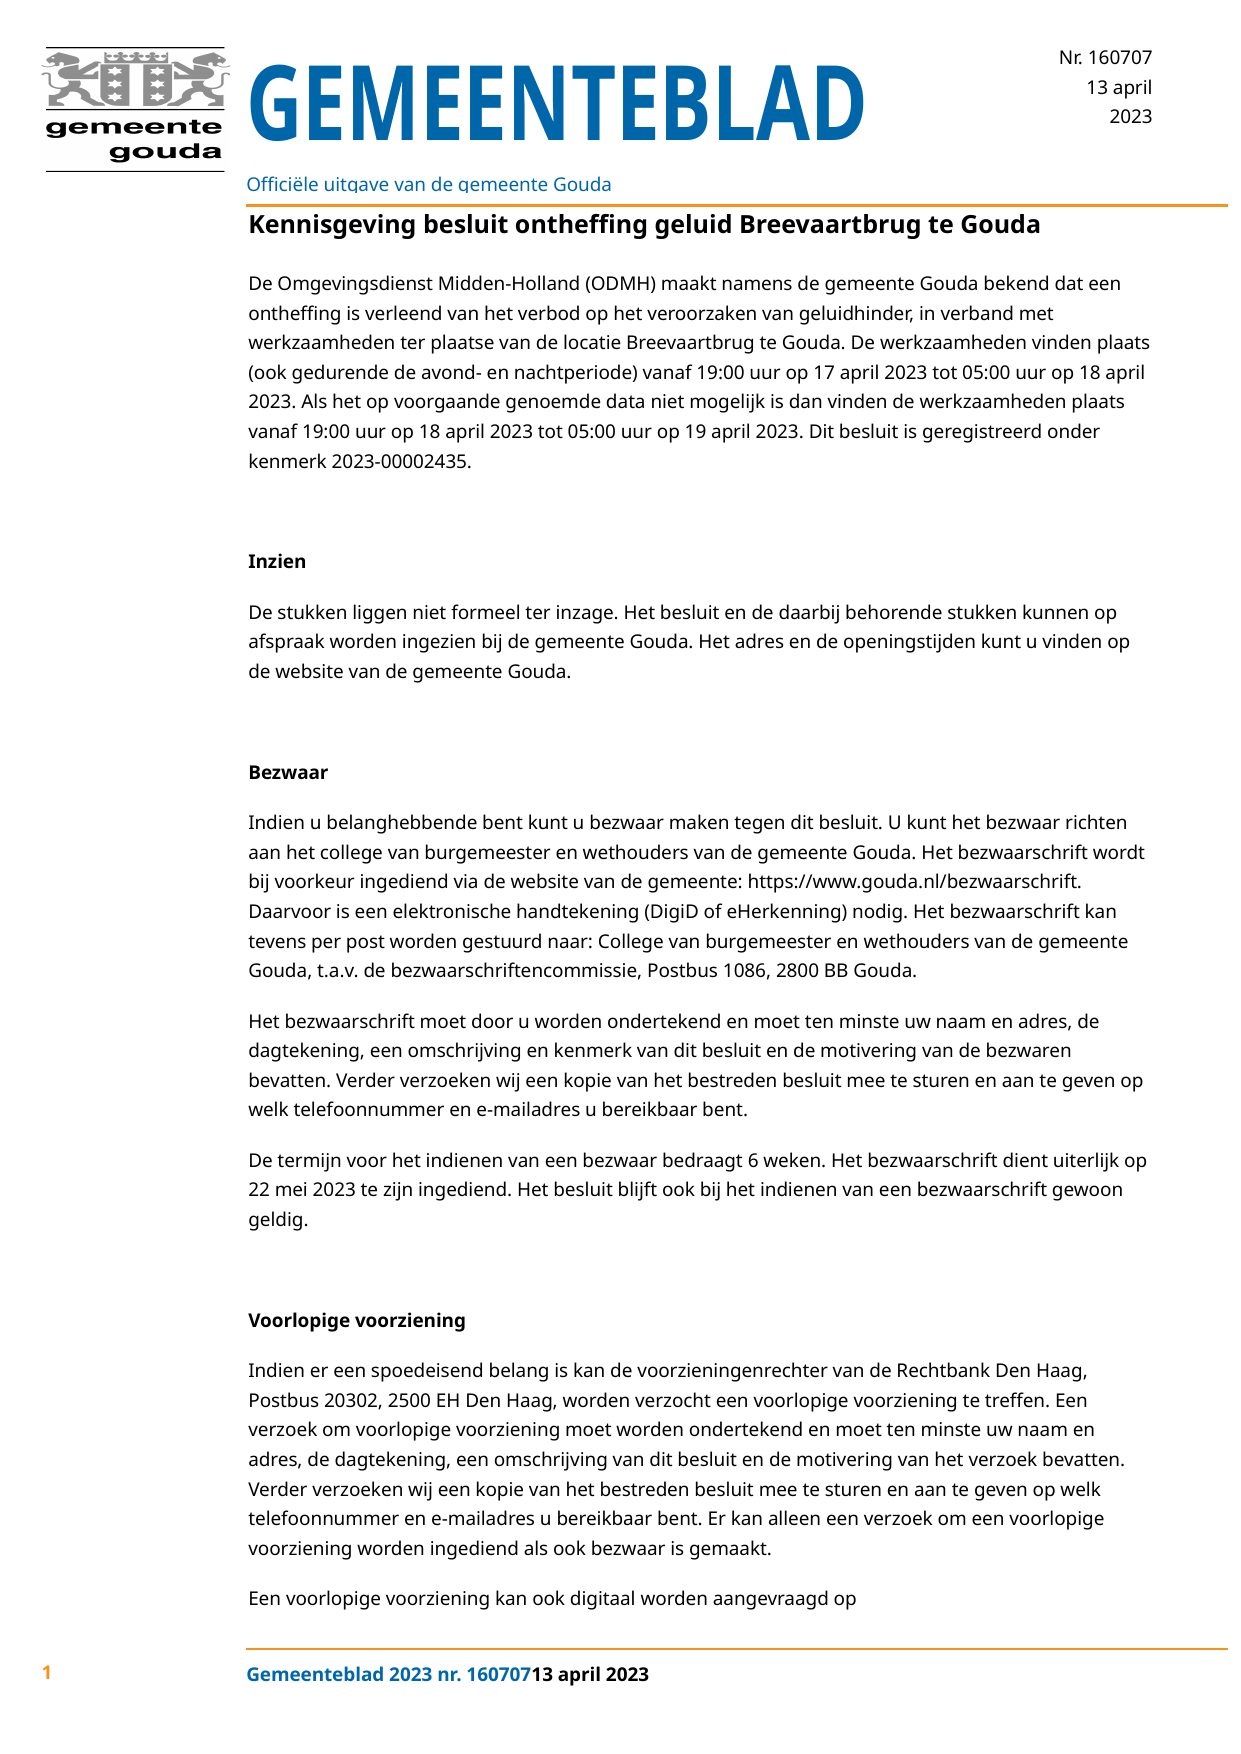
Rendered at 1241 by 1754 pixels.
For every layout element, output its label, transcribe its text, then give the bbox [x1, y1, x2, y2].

text Kennisgeving besluit ontheffing geluid Breevaartbrug te Gouda [248, 207, 1152, 241]
text Een voorlopige voorziening kan ook digitaal worden aangevraagd op [248, 1585, 1152, 1611]
text De stukken liggen niet formeel ter inzage. Het besluit en de daarbij behorende stukken kunnen op afspraak worden ingezien bij de gemeente Gouda. Het adres en de openingstijden kunt u vinden op de website van de gemeente Gouda. [248, 599, 1152, 684]
picture [41, 47, 231, 172]
text Bezwaar [248, 759, 1152, 785]
text Indien u belanghebbende bent kunt u bezwaar maken tegen dit besluit. U kunt het bezwaar richten aan het college van burgemeester en wethouders van de gemeente Gouda. Het bezwaarschrift wordt bij voorkeur ingediend via de website van de gemeente: https://www.gouda.nl/bezwaarschrift. Daarvoor is een elektronische handtekening (DigiD of eHerkenning) nodig. Het bezwaarschrift kan tevens per post worden gestuurd naar: College van burgemeester en wethouders van de gemeente Gouda, t.a.v. de bezwaarschriftencommissie, Postbus 1086, 2800 BB Gouda. [248, 809, 1152, 983]
text Inzien [248, 549, 1152, 574]
text De Omgevingsdienst Midden-Holland (ODMH) maakt namens de gemeente Gouda bekend dat een ontheffing is verleend van het verbod op het veroorzaken van geluidhinder, in verband met werkzaamheden ter plaatse van de locatie Breevaartbrug te Gouda. De werkzaamheden vinden plaats (ook gedurende de avond- en nachtperiode) vanaf 19:00 uur op 17 april 2023 tot 05:00 uur op 18 april 2023. Als het op voorgaande genoemde data niet mogelijk is dan vinden de werkzaamheden plaats vanaf 19:00 uur op 18 april 2023 tot 05:00 uur op 19 april 2023. Dit besluit is geregistreerd onder kenmerk 2023-00002435. [248, 270, 1152, 473]
text De termijn voor het indienen van een bezwaar bedraagt 6 weken. Het bezwaarschrift dient uiterlijk op 22 mei 2023 te zijn ingediend. Het besluit blijft ook bij het indienen van een bezwaarschrift gewoon geldig. [248, 1147, 1152, 1232]
text Het bezwaarschrift moet door u worden ondertekend en moet ten minste uw naam en adres, de dagtekening, een omschrijving en kenmerk van dit besluit en de motivering van de bezwaren bevatten. Verder verzoeken wij een kopie van het bestreden besluit mee te sturen en aan te geven op welk telefoonnummer en e-mailadres u bereikbaar bent. [248, 1008, 1152, 1122]
text Voorlopige voorziening [248, 1307, 1152, 1333]
text Indien er een spoedeisend belang is kan de voorzieningenrechter van de Rechtbank Den Haag, Postbus 20302, 2500 EH Den Haag, worden verzocht een voorlopige voorziening te treffen. Een verzoek om voorlopige voorziening moet worden ondertekend en moet ten minste uw naam en adres, de dagtekening, een omschrijving van dit besluit en de motivering van het verzoek bevatten. Verder verzoeken wij een kopie van het bestreden besluit mee te sturen en aan te geven op welk telefoonnummer en e-mailadres u bereikbaar bent. Er kan alleen een verzoek om een voorlopige voorziening worden ingediend als ook bezwaar is gemaakt. [248, 1357, 1152, 1561]
